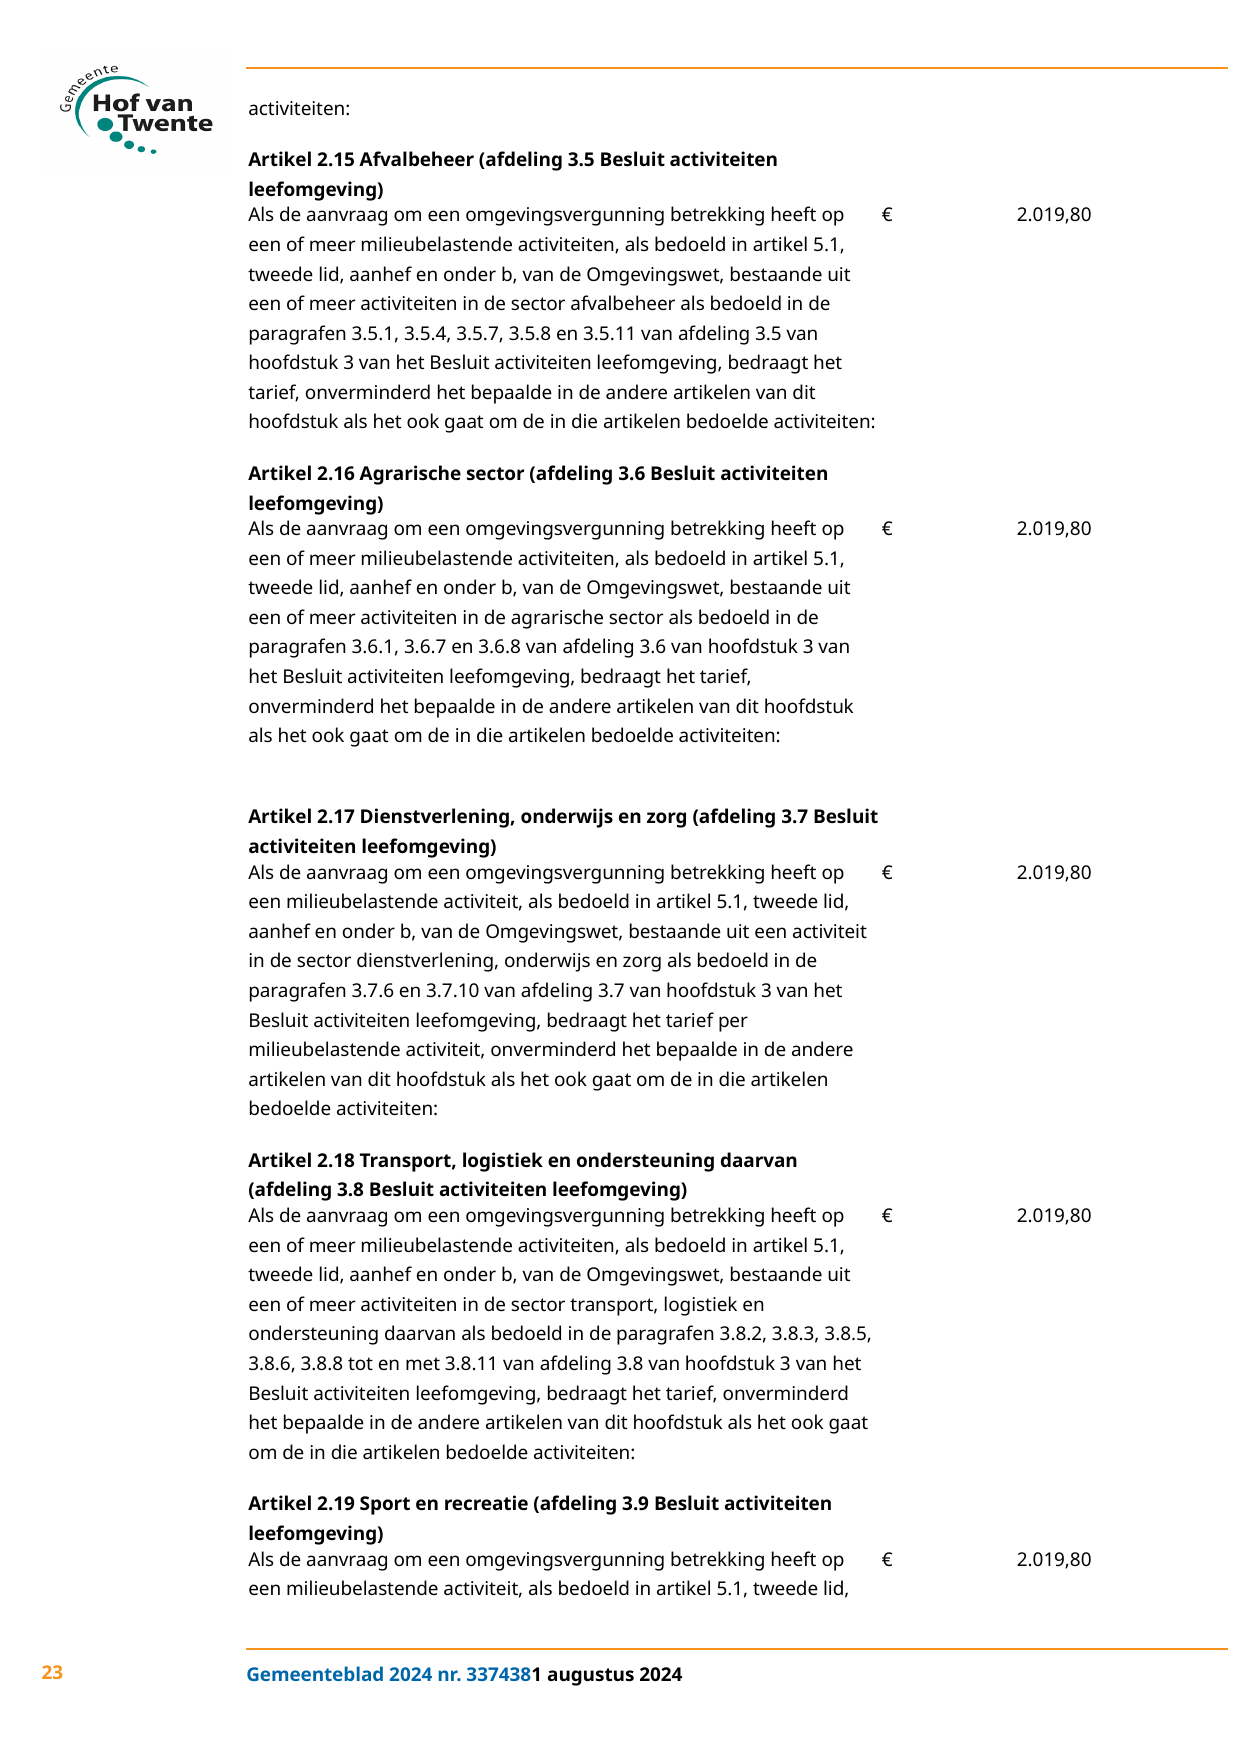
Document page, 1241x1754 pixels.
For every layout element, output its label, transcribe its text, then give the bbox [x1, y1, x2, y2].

table_cell [1017, 748, 1152, 774]
table_cell Artikel 2.15 Afvalbeheer (afdeling 3.5 Besluit activiteiten leefomgeving) [248, 146, 882, 202]
table_cell [248, 1121, 383, 1147]
table_cell [518, 121, 882, 146]
table_cell [882, 748, 1017, 774]
table_cell Artikel 2.16 Agrarische sector (afdeling 3.6 Besluit activiteiten leefomgeving) [248, 460, 882, 515]
table_cell [1017, 434, 1152, 460]
table_cell [248, 434, 383, 460]
table_cell [1017, 460, 1152, 515]
table_cell [383, 434, 518, 460]
table_cell [383, 1121, 518, 1147]
table_cell [882, 1465, 1017, 1490]
table_cell € [882, 859, 1017, 1121]
table_cell Als de aanvraag om een omgevingsvergunning betrekking heeft op een milieubelastende activiteit, als bedoeld in artikel 5.1, tweede lid, [248, 1546, 882, 1601]
table_cell [1017, 121, 1152, 146]
table_cell Artikel 2.17 Dienstverlening, onderwijs en zorg (afdeling 3.7 Besluit activiteiten leefomgeving) [248, 774, 882, 859]
table_cell [1017, 146, 1152, 202]
table_cell [383, 121, 518, 146]
table_cell [882, 121, 1017, 146]
table_cell Als de aanvraag om een omgevingsvergunning betrekking heeft op een of meer milieubelastende activiteiten, als bedoeld in artikel 5.1, tweede lid, aanhef en onder b, van de Omgevingswet, bestaande uit een of meer activiteiten in de sector afvalbeheer als bedoeld in de paragrafen 3.5.1, 3.5.4, 3.5.7, 3.5.8 en 3.5.11 van afdeling 3.5 van hoofdstuk 3 van het Besluit activiteiten leefomgeving, bedraagt het tarief, onverminderd het bepaalde in de andere artikelen van dit hoofdstuk als het ook gaat om de in die artikelen bedoelde activiteiten: [248, 202, 882, 434]
table_cell [248, 748, 383, 774]
table_cell 2.019,80 [1017, 202, 1152, 434]
table_cell € [882, 515, 1017, 748]
table_cell [383, 748, 518, 774]
table_cell Artikel 2.18 Transport, logistiek en ondersteuning daarvan (afdeling 3.8 Besluit activiteiten leefomgeving) [248, 1147, 882, 1202]
table_cell Als de aanvraag om een omgevingsvergunning betrekking heeft op een of meer milieubelastende activiteiten, als bedoeld in artikel 5.1, tweede lid, aanhef en onder b, van de Omgevingswet, bestaande uit een of meer activiteiten in de agrarische sector als bedoeld in de paragrafen 3.6.1, 3.6.7 en 3.6.8 van afdeling 3.6 van hoofdstuk 3 van het Besluit activiteiten leefomgeving, bedraagt het tarief, onverminderd het bepaalde in de andere artikelen van dit hoofdstuk als het ook gaat om de in die artikelen bedoelde activiteiten: [248, 515, 882, 748]
table_cell 2.019,80 [1017, 1546, 1152, 1601]
table_cell 2.019,80 [1017, 515, 1152, 748]
table_cell 2.019,80 [1017, 1202, 1152, 1465]
table_cell Artikel 2.19 Sport en recreatie (afdeling 3.9 Besluit activiteiten leefomgeving) [248, 1490, 882, 1546]
table_cell [882, 774, 1017, 859]
picture [41, 47, 231, 172]
table_cell [882, 95, 1017, 121]
table_cell [248, 1465, 383, 1490]
table_cell [882, 434, 1017, 460]
table_cell [518, 748, 882, 774]
table_cell € [882, 1202, 1017, 1465]
table_cell [1017, 1121, 1152, 1147]
table_cell [882, 1121, 1017, 1147]
table_cell € [882, 1546, 1017, 1601]
table_cell [882, 146, 1017, 202]
table_cell Als de aanvraag om een omgevingsvergunning betrekking heeft op een milieubelastende activiteit, als bedoeld in artikel 5.1, tweede lid, aanhef en onder b, van de Omgevingswet, bestaande uit een activiteit in de sector dienstverlening, onderwijs en zorg als bedoeld in de paragrafen 3.7.6 en 3.7.10 van afdeling 3.7 van hoofdstuk 3 van het Besluit activiteiten leefomgeving, bedraagt het tarief per milieubelastende activiteit, onverminderd het bepaalde in de andere artikelen van dit hoofdstuk als het ook gaat om de in die artikelen bedoelde activiteiten: [248, 859, 882, 1121]
table_cell [882, 460, 1017, 515]
table_cell activiteiten: [248, 95, 882, 121]
table_cell [383, 1465, 518, 1490]
table_cell [1017, 1490, 1152, 1546]
table_cell [518, 434, 882, 460]
table_cell [882, 1490, 1017, 1546]
table_cell [1017, 1465, 1152, 1490]
table_cell [248, 121, 383, 146]
table_cell € [882, 202, 1017, 434]
table_cell 2.019,80 [1017, 859, 1152, 1121]
table_cell Als de aanvraag om een omgevingsvergunning betrekking heeft op een of meer milieubelastende activiteiten, als bedoeld in artikel 5.1, tweede lid, aanhef en onder b, van de Omgevingswet, bestaande uit een of meer activiteiten in de sector transport, logistiek en ondersteuning daarvan als bedoeld in de paragrafen 3.8.2, 3.8.3, 3.8.5, 3.8.6, 3.8.8 tot en met 3.8.11 van afdeling 3.8 van hoofdstuk 3 van het Besluit activiteiten leefomgeving, bedraagt het tarief, onverminderd het bepaalde in de andere artikelen van dit hoofdstuk als het ook gaat om de in die artikelen bedoelde activiteiten: [248, 1202, 882, 1465]
table_cell [1017, 774, 1152, 859]
table_cell [1017, 1147, 1152, 1202]
table_cell [1017, 95, 1152, 121]
table_cell [882, 1147, 1017, 1202]
table_cell [518, 1465, 882, 1490]
table_cell [518, 1121, 882, 1147]
